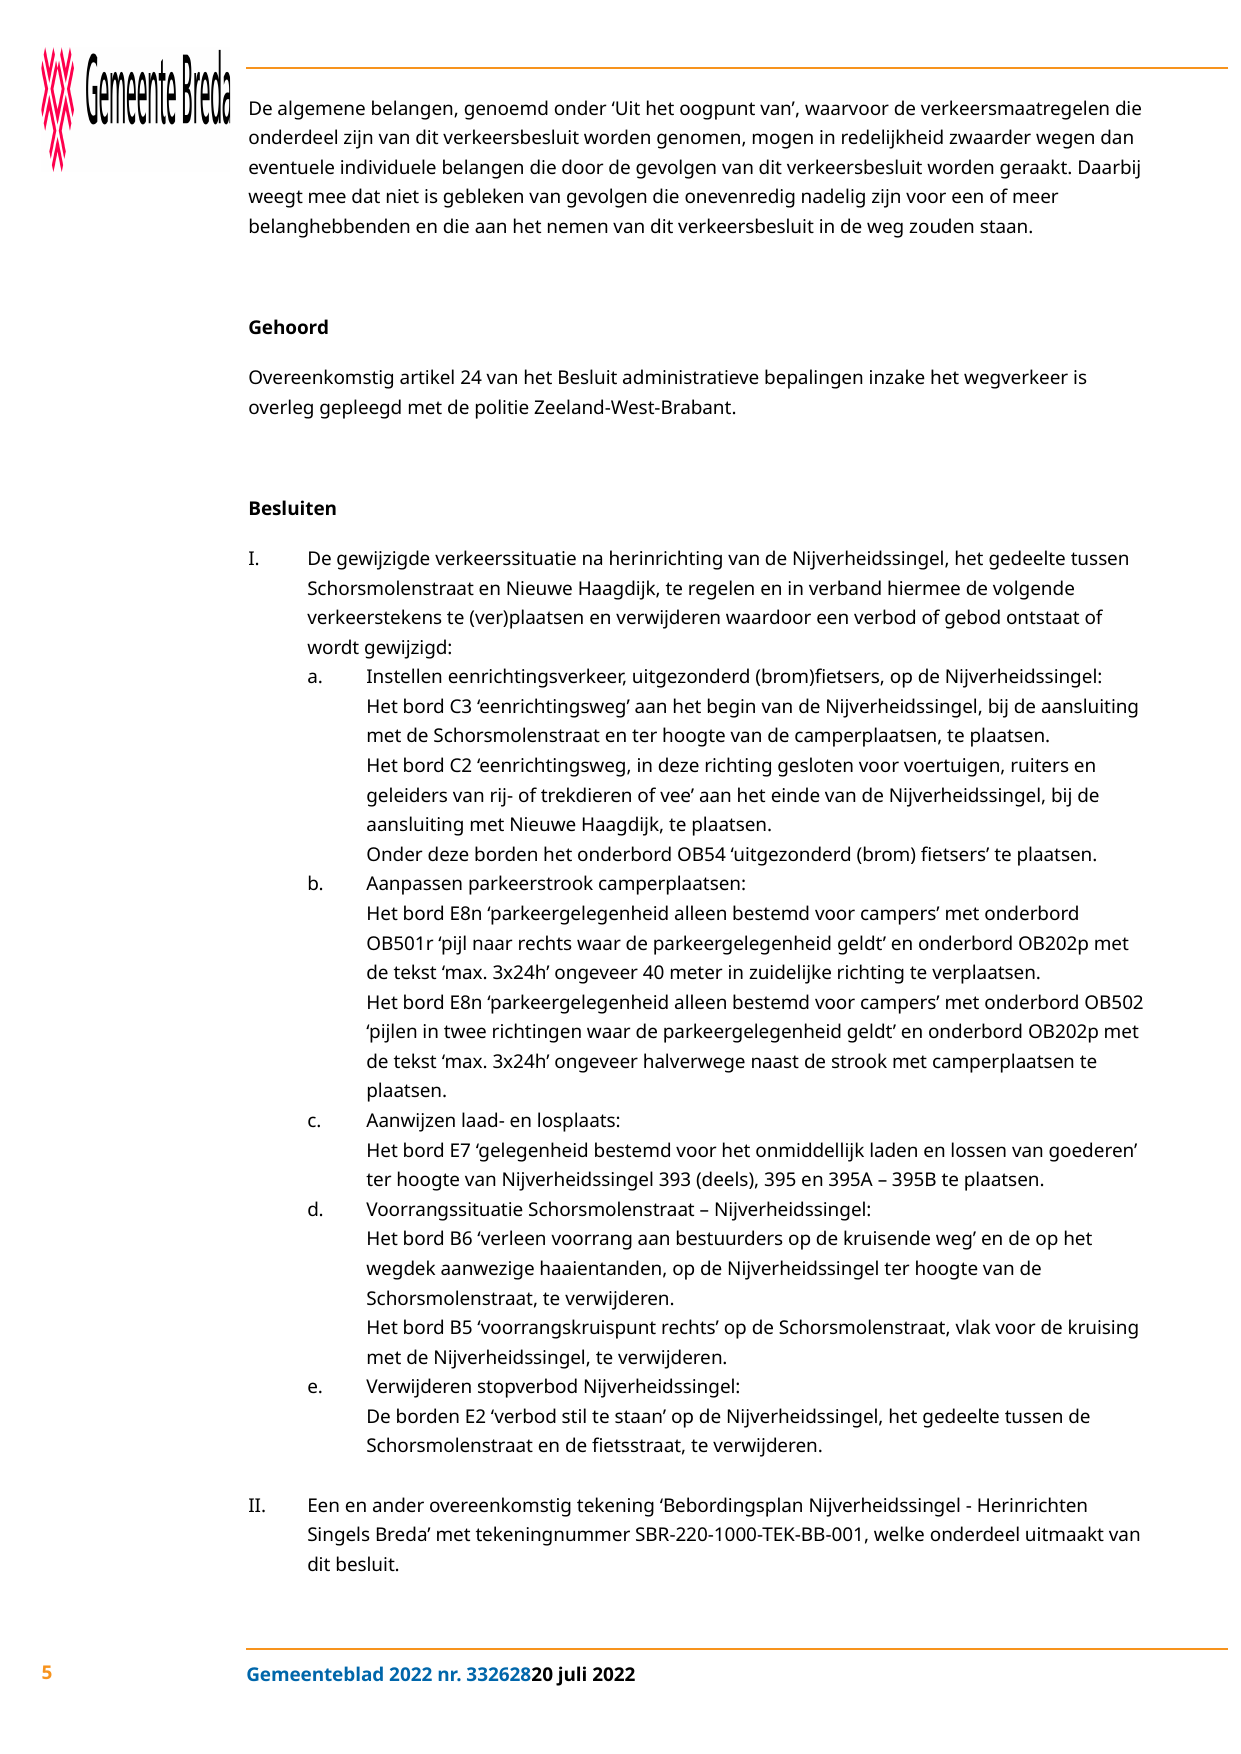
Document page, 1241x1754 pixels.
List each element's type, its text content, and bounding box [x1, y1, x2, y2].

list De borden E2 ‘verbod stil te staan’ op de Nijverheidssingel, het gedeelte tussen de Schorsmolenstraat en de fietsstraat, te verwijderen. [307, 1403, 1152, 1458]
list Verwijderen stopverbod Nijverheidssingel: [307, 1373, 1152, 1399]
list Een en ander overeenkomstig tekening ‘Bebordingsplan Nijverheidssingel - Herinrichten Singels Breda’ met tekeningnummer SBR-220-1000-TEK-BB-001, welke onderdeel uitmaakt van dit besluit. [248, 1492, 1152, 1577]
list Het bord E8n ‘parkeergelegenheid alleen bestemd voor campers’ met onderbord OB501r ‘pijl naar rechts waar de parkeergelegenheid geldt’ en onderbord OB202p met de tekst ‘max. 3x24h’ ongeveer 40 meter in zuidelijke richting te verplaatsen. [307, 900, 1152, 985]
text De algemene belangen, genoemd onder ‘Uit het oogpunt van’, waarvoor de verkeersmaatregelen die onderdeel zijn van dit verkeersbesluit worden genomen, mogen in redelijkheid zwaarder wegen dan eventuele individuele belangen die door de gevolgen van dit verkeersbesluit worden geraakt. Daarbij weegt mee dat niet is gebleken van gevolgen die onevenredig nadelig zijn voor een of meer belanghebbenden en die aan het nemen van dit verkeersbesluit in de weg zouden staan. [248, 95, 1152, 239]
list Het bord E7 ‘gelegenheid bestemd voor het onmiddellijk laden en lossen van goederen’ ter hoogte van Nijverheidssingel 393 (deels), 395 en 395A – 395B te plaatsen. [307, 1137, 1152, 1192]
list Het bord C3 ‘eenrichtingsweg’ aan het begin van de Nijverheidssingel, bij de aansluiting met de Schorsmolenstraat en ter hoogte van de camperplaatsen, te plaatsen. [307, 693, 1152, 748]
list Aanwijzen laad- en losplaats: [307, 1107, 1152, 1133]
list Aanpassen parkeerstrook camperplaatsen: [307, 871, 1152, 896]
list Voorrangssituatie Schorsmolenstraat – Nijverheidssingel: [307, 1196, 1152, 1222]
list Instellen eenrichtingsverkeer, uitgezonderd (brom)fietsers, op de Nijverheidssingel: [307, 663, 1152, 689]
list Het bord E8n ‘parkeergelegenheid alleen bestemd voor campers’ met onderbord OB502 ‘pijlen in twee richtingen waar de parkeergelegenheid geldt’ en onderbord OB202p met de tekst ‘max. 3x24h’ ongeveer halverwege naast de strook met camperplaatsen te plaatsen. [307, 989, 1152, 1103]
list Het bord B6 ‘verleen voorrang aan bestuurders op de kruisende weg’ en de op het wegdek aanwezige haaientanden, op de Nijverheidssingel ter hoogte van de Schorsmolenstraat, te verwijderen. [307, 1226, 1152, 1311]
picture [41, 47, 231, 172]
text Overeenkomstig artikel 24 van het Besluit administratieve bepalingen inzake het wegverkeer is overleg gepleegd met de politie Zeeland-West-Brabant. [248, 364, 1152, 420]
text Gehoord [248, 314, 1152, 340]
list De gewijzigde verkeerssituatie na herinrichting van de Nijverheidssingel, het gedeelte tussen Schorsmolenstraat en Nieuwe Haagdijk, te regelen en in verband hiermee de volgende verkeerstekens te (ver)plaatsen en verwijderen waardoor een verbod of gebod ontstaat of wordt gewijzigd: [248, 545, 1152, 660]
text Besluiten [248, 495, 1152, 521]
list Onder deze borden het onderbord OB54 ‘uitgezonderd (brom) fietsers’ te plaatsen. [307, 841, 1152, 867]
list Het bord C2 ‘eenrichtingsweg, in deze richting gesloten voor voertuigen, ruiters en geleiders van rij- of trekdieren of vee’ aan het einde van de Nijverheidssingel, bij de aansluiting met Nieuwe Haagdijk, te plaatsen. [307, 752, 1152, 837]
list Het bord B5 ‘voorrangskruispunt rechts’ op de Schorsmolenstraat, vlak voor de kruising met de Nijverheidssingel, te verwijderen. [307, 1314, 1152, 1370]
